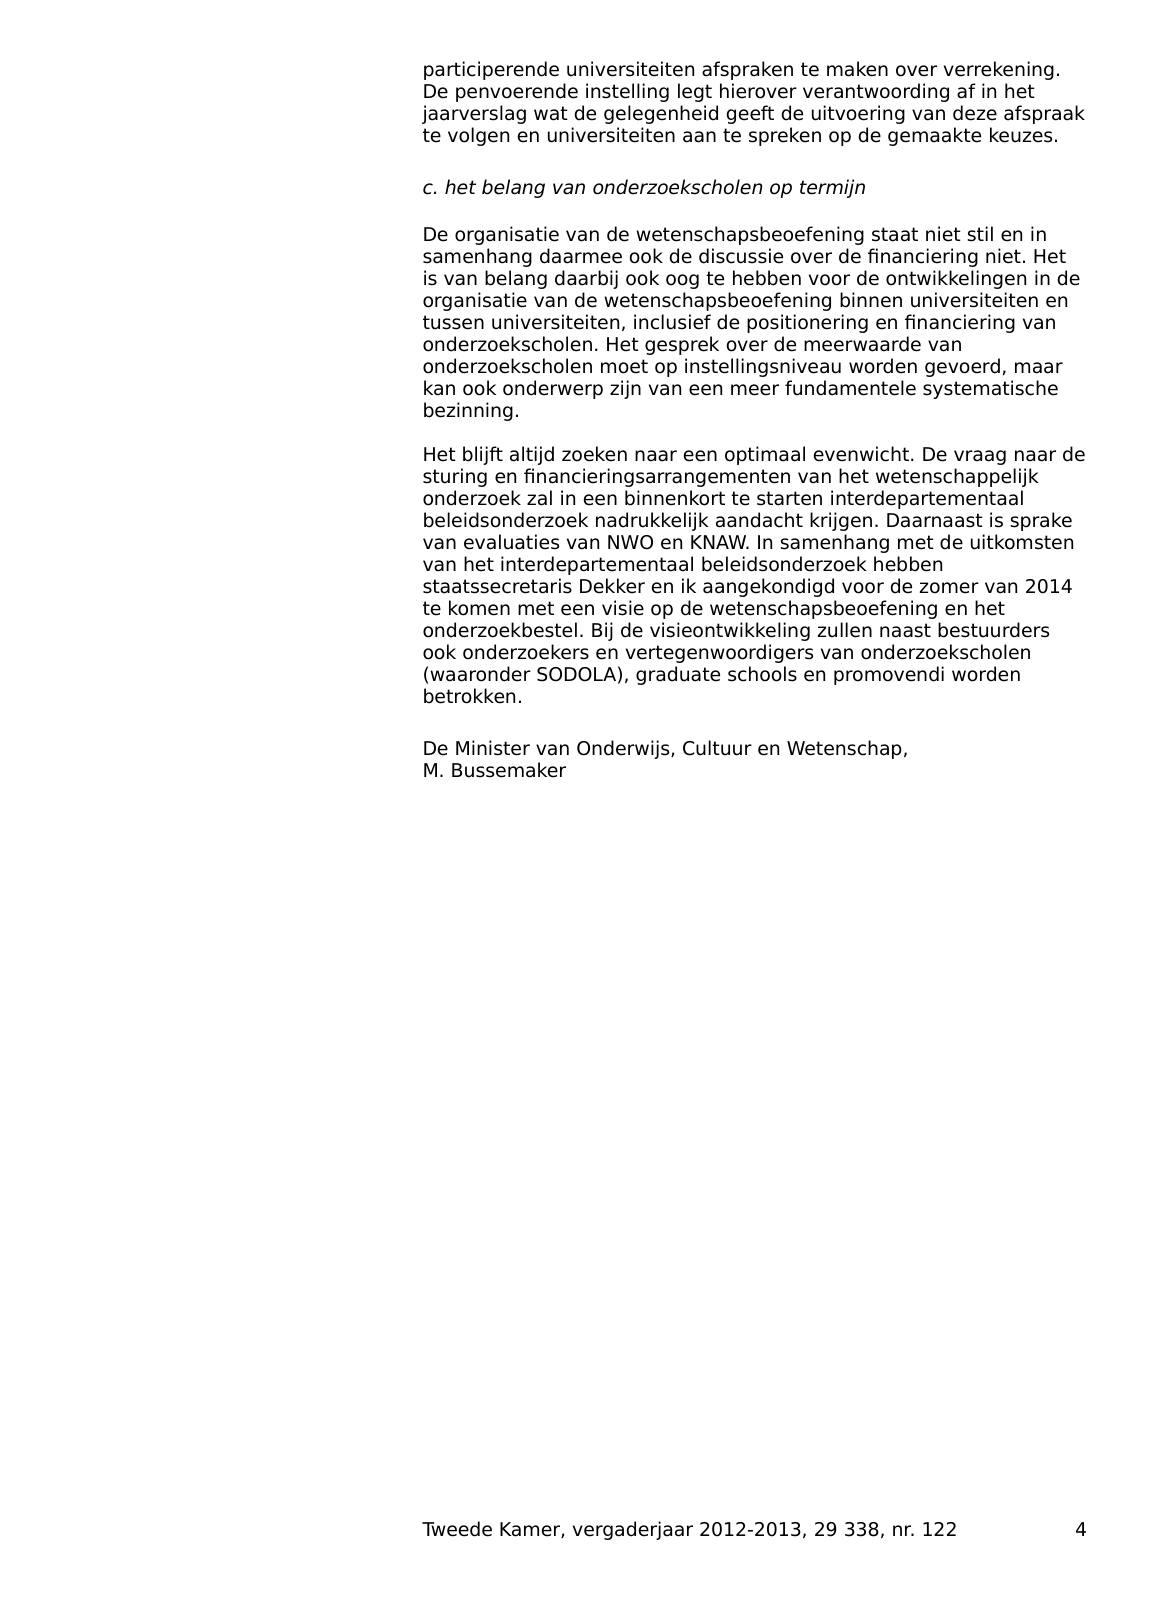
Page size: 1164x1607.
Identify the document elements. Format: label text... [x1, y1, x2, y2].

text De Minister van Onderwijs, Cultuur en Wetenschap, M. Bussemaker [422, 738, 1087, 782]
text participerende universiteiten afspraken te maken over verrekening. De penvoerende instelling legt hierover verantwoording af in het jaarverslag wat de gelegenheid geeft de uitvoering van deze afspraak te volgen en universiteiten aan te spreken op de gemaakte keuzes. [422, 59, 1087, 147]
text Het blijft altijd zoeken naar een optimaal evenwicht. De vraag naar de sturing en financieringsarrangementen van het wetenschappelijk onderzoek zal in een binnenkort te starten interdepartementaal beleidsonderzoek nadrukkelijk aandacht krijgen. Daarnaast is sprake van evaluaties van NWO en KNAW. In samenhang met de uitkomsten van het interdepartementaal beleidsonderzoek hebben staatssecretaris Dekker en ik aangekondigd voor de zomer van 2014 te komen met een visie op de wetenschapsbeoefening en het onderzoekbestel. Bij de visieontwikkeling zullen naast bestuurders ook onderzoekers en vertegenwoordigers van onderzoekscholen (waaronder SODOLA), graduate schools en promovendi worden betrokken. [422, 444, 1087, 708]
text De organisatie van de wetenschapsbeoefening staat niet stil en in samenhang daarmee ook de discussie over de financiering niet. Het is van belang daarbij ook oog te hebben voor de ontwikkelingen in de organisatie van de wetenschapsbeoefening binnen universiteiten en tussen universiteiten, inclusief de positionering en financiering van onderzoekscholen. Het gesprek over de meerwaarde van onderzoekscholen moet op instellingsniveau worden gevoerd, maar kan ook onderwerp zijn van een meer fundamentele systematische bezinning. [422, 224, 1087, 422]
subtitle c. het belang van onderzoekscholen op termijn [422, 177, 1087, 199]
